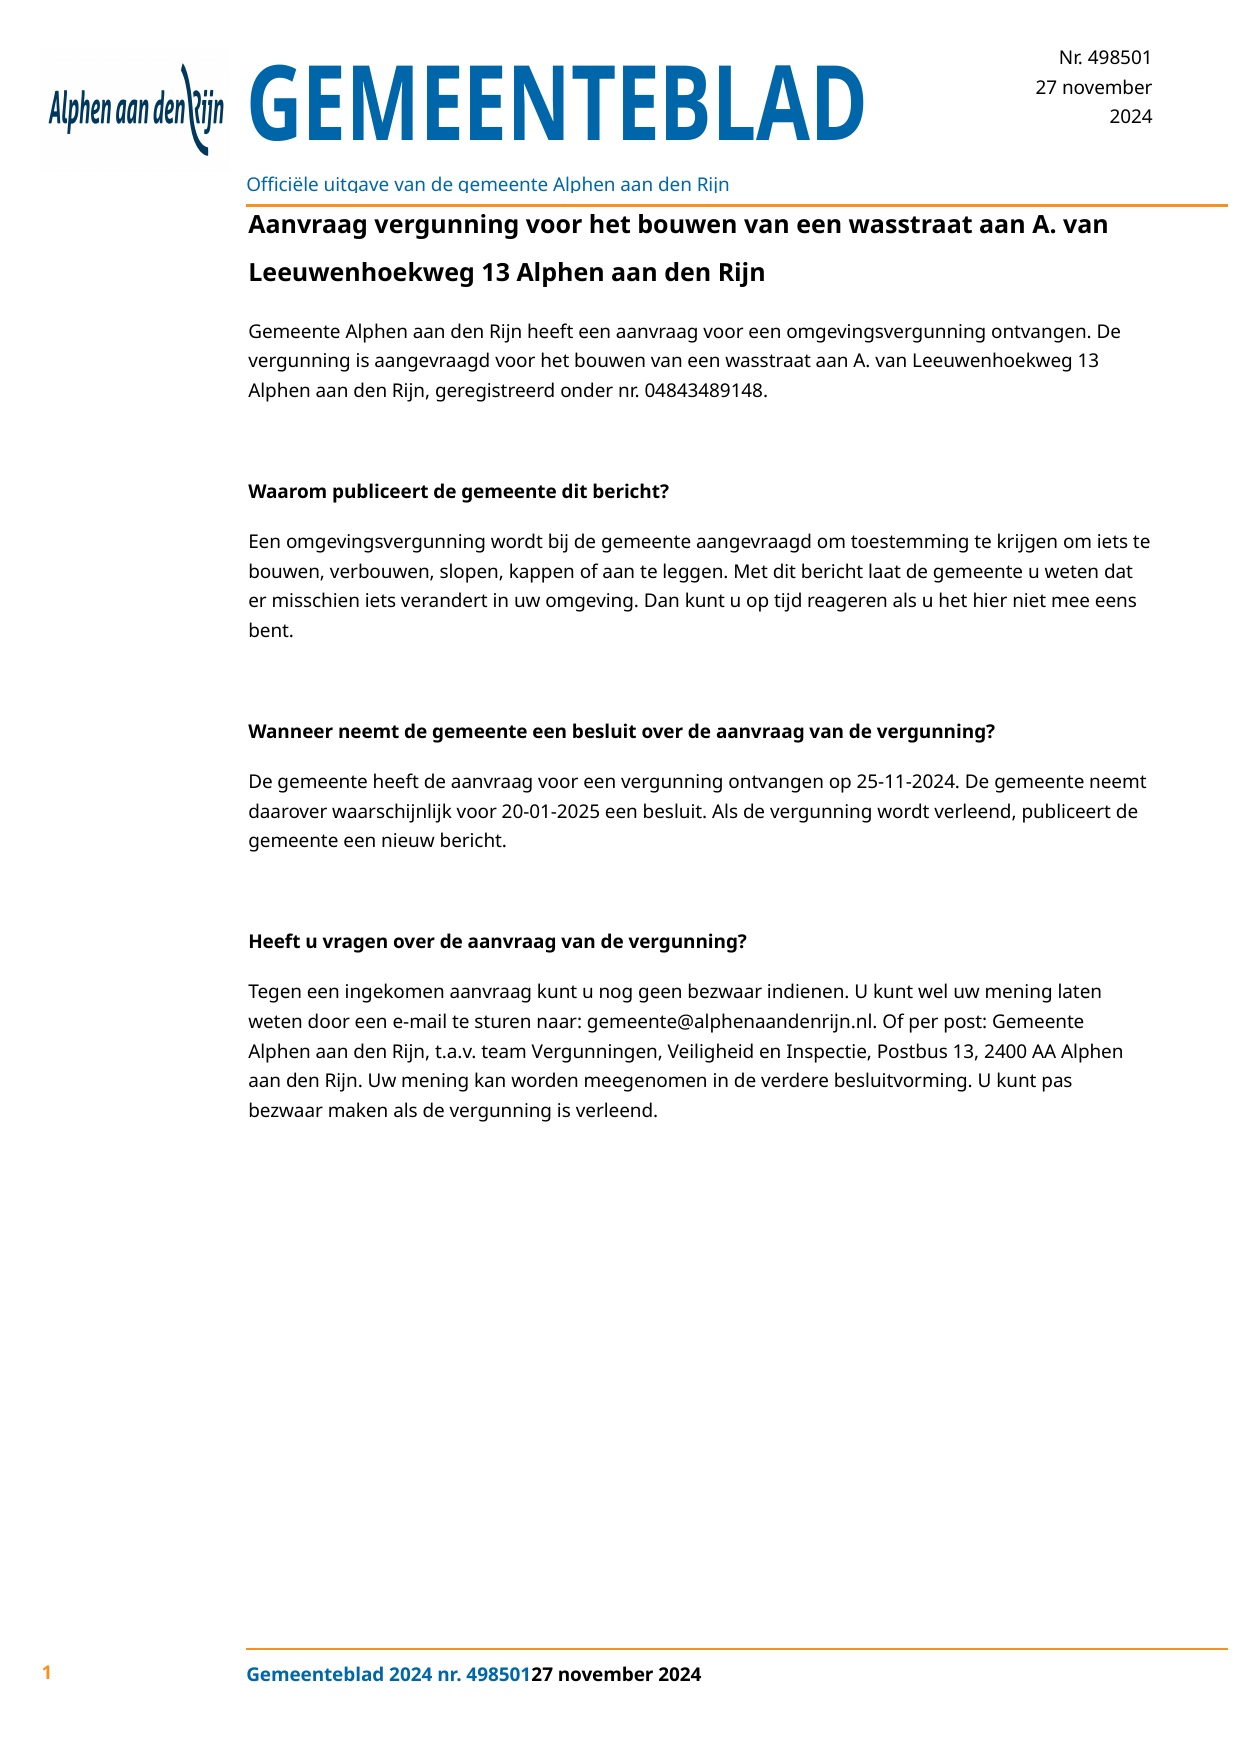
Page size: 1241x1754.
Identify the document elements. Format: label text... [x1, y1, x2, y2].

text Aanvraag vergunning voor het bouwen van een wasstraat aan A. van Leeuwenhoekweg 13 Alphen aan den Rijn [248, 207, 1152, 288]
text Wanneer neemt de gemeente een besluit over de aanvraag van de vergunning? [248, 718, 1152, 744]
text Tegen een ingekomen aanvraag kunt u nog geen bezwaar indienen. U kunt wel uw mening laten weten door een e-mail te sturen naar: gemeente@alphenaandenrijn.nl. Of per post: Gemeente Alphen aan den Rijn, t.a.v. team Vergunningen, Veiligheid en Inspectie, Postbus 13, 2400 AA Alphen aan den Rijn. Uw mening kan worden meegenomen in de verdere besluitvorming. U kunt pas bezwaar maken als de vergunning is verleend. [248, 979, 1152, 1123]
text Waarom publiceert de gemeente dit bericht? [248, 478, 1152, 504]
text Een omgevingsvergunning wordt bij de gemeente aangevraagd om toestemming te krijgen om iets te bouwen, verbouwen, slopen, kappen of aan te leggen. Met dit bericht laat de gemeente u weten dat er misschien iets verandert in uw omgeving. Dan kunt u op tijd reageren als u het hier niet mee eens bent. [248, 528, 1152, 643]
text Heeft u vragen over de aanvraag van de vergunning? [248, 928, 1152, 954]
text Gemeente Alphen aan den Rijn heeft een aanvraag voor een omgevingsvergunning ontvangen. De vergunning is aangevraagd voor het bouwen van een wasstraat aan A. van Leeuwenhoekweg 13 Alphen aan den Rijn, geregistreerd onder nr. 04843489148. [248, 318, 1152, 403]
picture [41, 47, 231, 172]
text De gemeente heeft de aanvraag voor een vergunning ontvangen op 25-11-2024. De gemeente neemt daarover waarschijnlijk voor 20-01-2025 een besluit. Als de vergunning wordt verleend, publiceert de gemeente een nieuw bericht. [248, 768, 1152, 853]
